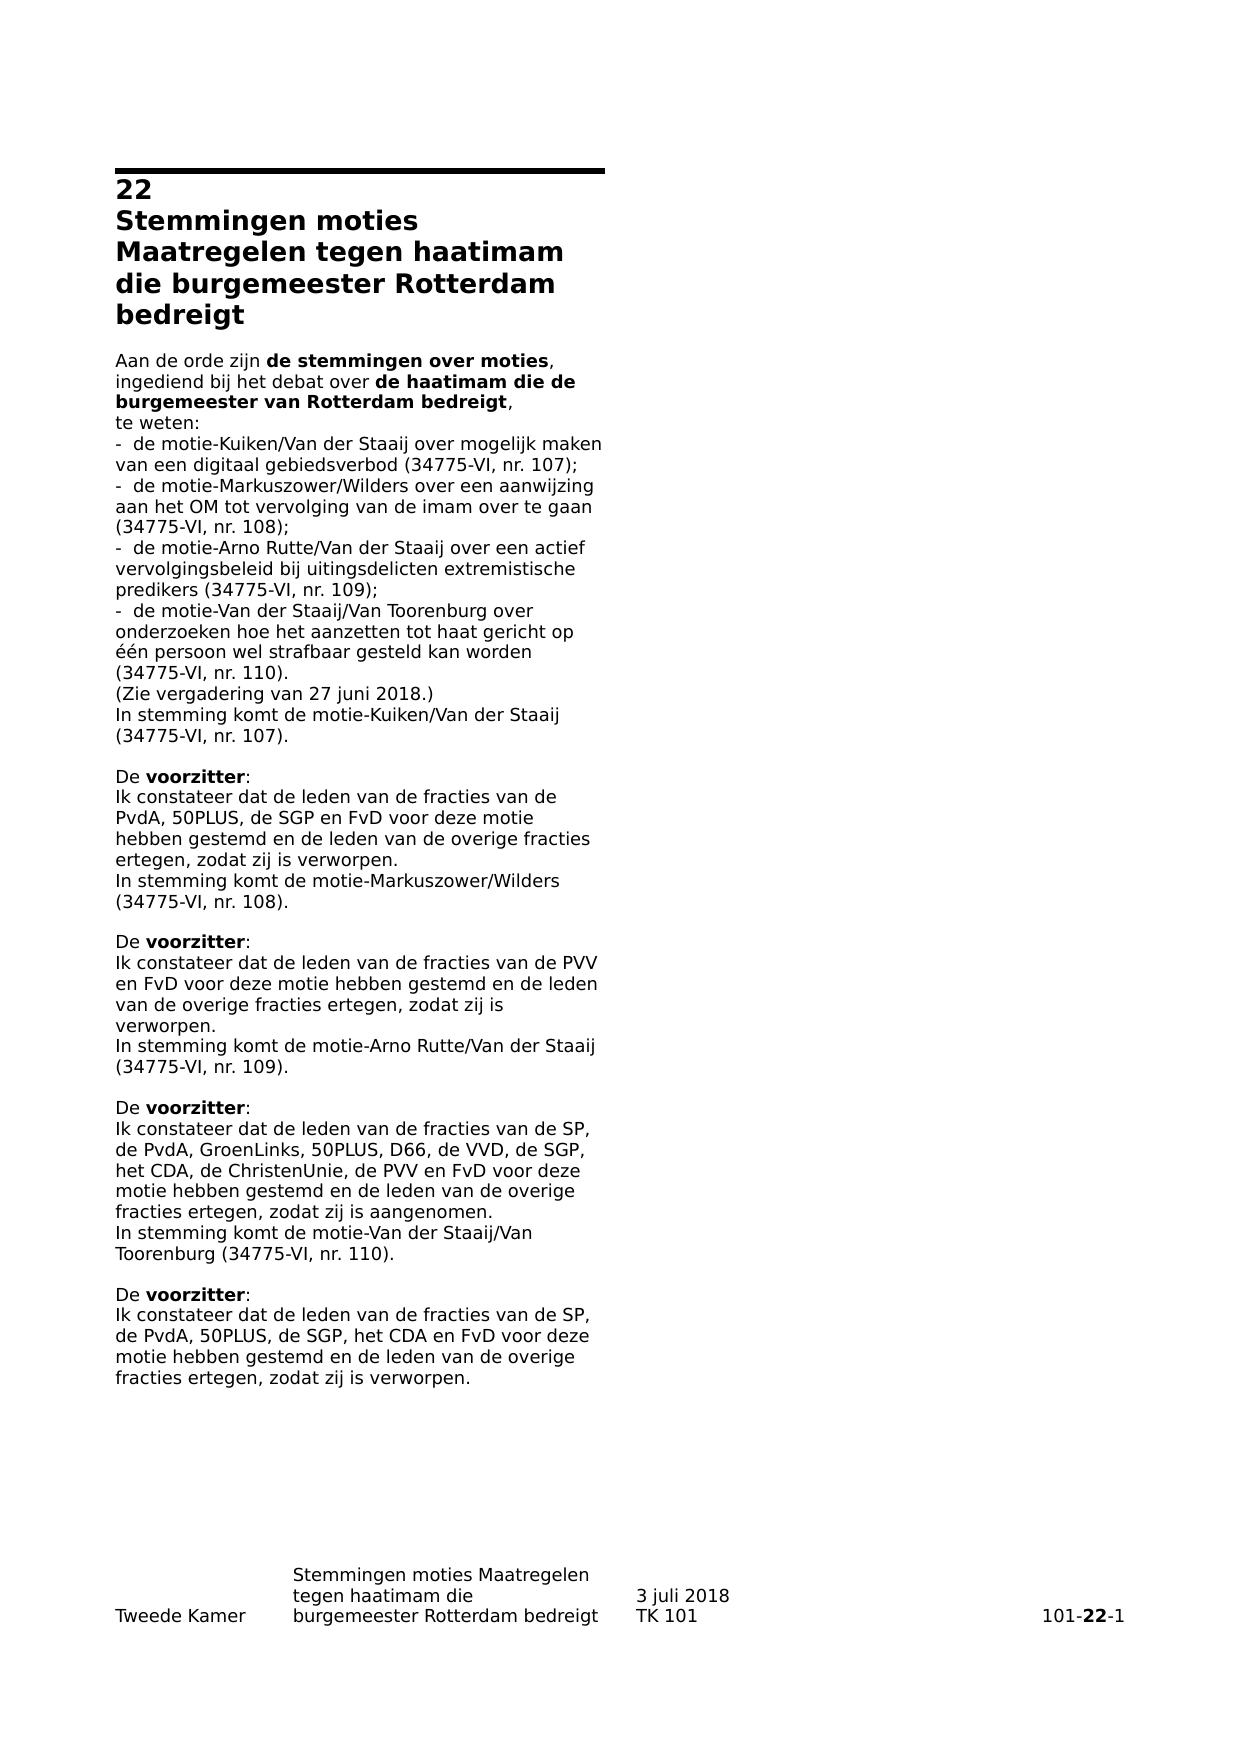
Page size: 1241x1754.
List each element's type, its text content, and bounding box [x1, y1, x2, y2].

text In stemming komt de motie-Arno Rutte/Van der Staaij (34775-VI, nr. 109). [115, 1036, 605, 1078]
list de motie-Kuiken/Van der Staaij over mogelijk maken van een digitaal gebiedsverbod (34775-VI, nr. 107); [115, 434, 605, 476]
text In stemming komt de motie-Kuiken/Van der Staaij (34775-VI, nr. 107). [115, 705, 605, 746]
text In stemming komt de motie-Van der Staaij/Van Toorenburg (34775-VI, nr. 110). [115, 1223, 605, 1264]
text De voorzitter: [115, 1284, 605, 1305]
list de motie-Markuszower/Wilders over een aanwijzing aan het OM tot vervolging van de imam over te gaan (34775-VI, nr. 108); [115, 476, 605, 538]
text Ik constateer dat de leden van de fracties van de PvdA, 50PLUS, de SGP en FvD voor deze motie hebben gestemd en de leden van de overige fracties ertegen, zodat zij is verworpen. [115, 787, 605, 871]
text te weten: [115, 413, 605, 434]
text (Zie vergadering van 27 juni 2018.) [115, 684, 605, 705]
text Aan de orde zijn de stemmingen over moties, ingediend bij het debat over de haatimam die de burgemeester van Rotterdam bedreigt, [115, 351, 605, 413]
text De voorzitter: [115, 766, 605, 787]
text De voorzitter: [115, 932, 605, 953]
list de motie-Van der Staaij/Van Toorenburg over onderzoeken hoe het aanzetten tot haat gericht op één persoon wel strafbaar gesteld kan worden (34775-VI, nr. 110). [115, 601, 605, 684]
text Ik constateer dat de leden van de fracties van de PVV en FvD voor deze motie hebben gestemd en de leden van de overige fracties ertegen, zodat zij is verworpen. [115, 953, 605, 1036]
text Ik constateer dat de leden van de fracties van de SP, de PvdA, GroenLinks, 50PLUS, D66, de VVD, de SGP, het CDA, de ChristenUnie, de PVV en FvD voor deze motie hebben gestemd en de leden van de overige fracties ertegen, zodat zij is aangenomen. [115, 1119, 605, 1223]
text Ik constateer dat de leden van de fracties van de SP, de PvdA, 50PLUS, de SGP, het CDA en FvD voor deze motie hebben gestemd en de leden van de overige fracties ertegen, zodat zij is verworpen. [115, 1305, 605, 1388]
title 22 Stemmingen moties Maatregelen tegen haatimam die burgemeester Rotterdam bedreigt [115, 174, 605, 331]
text In stemming komt de motie-Markuszower/Wilders (34775-VI, nr. 108). [115, 871, 605, 912]
text De voorzitter: [115, 1098, 605, 1119]
list de motie-Arno Rutte/Van der Staaij over een actief vervolgingsbeleid bij uitingsdelicten extremistische predikers (34775-VI, nr. 109); [115, 538, 605, 601]
